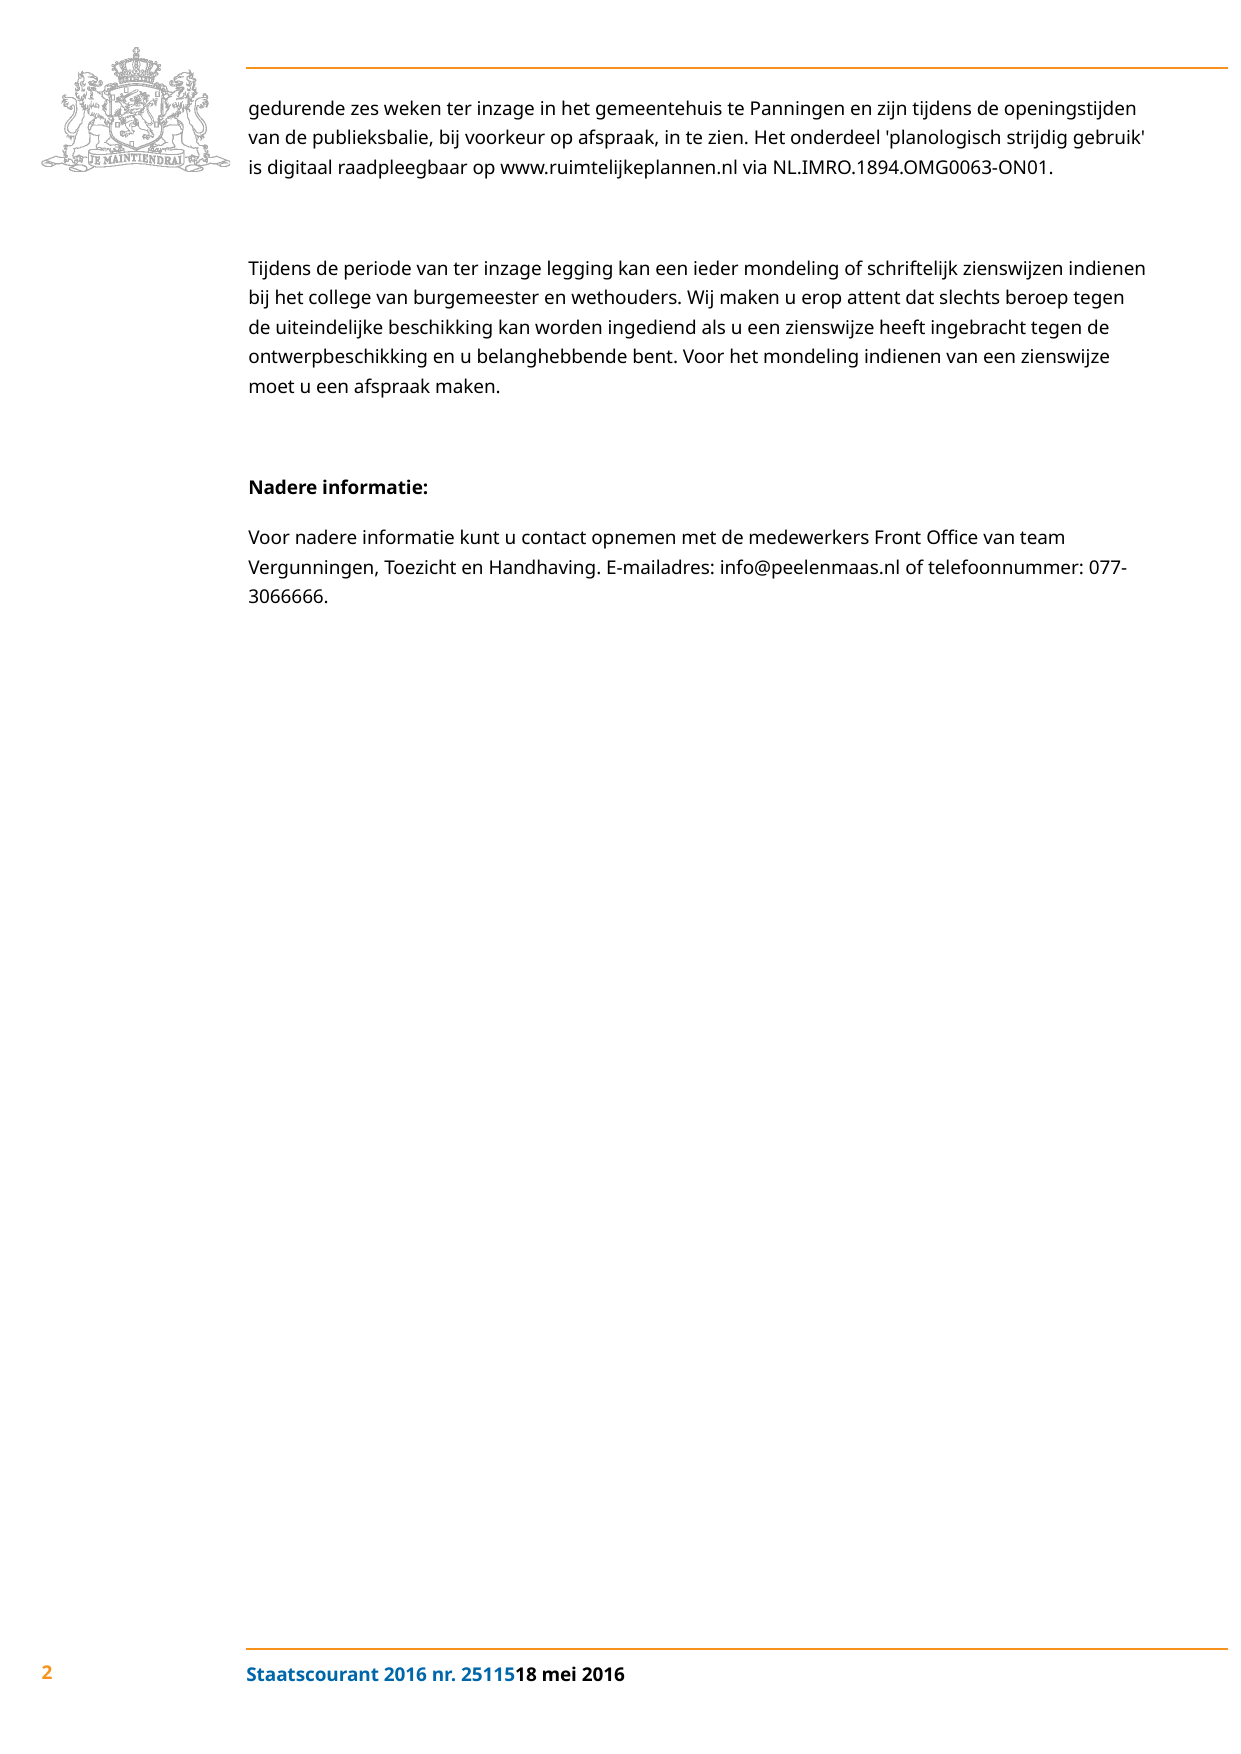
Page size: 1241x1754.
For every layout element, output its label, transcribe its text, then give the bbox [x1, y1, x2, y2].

text Tijdens de periode van ter inzage legging kan een ieder mondeling of schriftelijk zienswijzen indienen bij het college van burgemeester en wethouders. Wij maken u erop attent dat slechts beroep tegen de uiteindelijke beschikking kan worden ingediend als u een zienswijze heeft ingebracht tegen de ontwerpbeschikking en u belanghebbende bent. Voor het mondeling indienen van een zienswijze moet u een afspraak maken. [248, 255, 1152, 399]
text Nadere informatie: [248, 474, 1152, 500]
text gedurende zes weken ter inzage in het gemeentehuis te Panningen en zijn tijdens de openingstijden van de publieksbalie, bij voorkeur op afspraak, in te zien. Het onderdeel 'planologisch strijdig gebruik' is digitaal raadpleegbaar op www.ruimtelijkeplannen.nl via NL.IMRO.1894.OMG0063-ON01. [248, 95, 1152, 180]
text Voor nadere informatie kunt u contact opnemen met de medewerkers Front Office van team Vergunningen, Toezicht en Handhaving. E-mailadres: info@peelenmaas.nl of telefoonnummer: 077-3066666. [248, 524, 1152, 609]
picture [41, 47, 231, 172]
